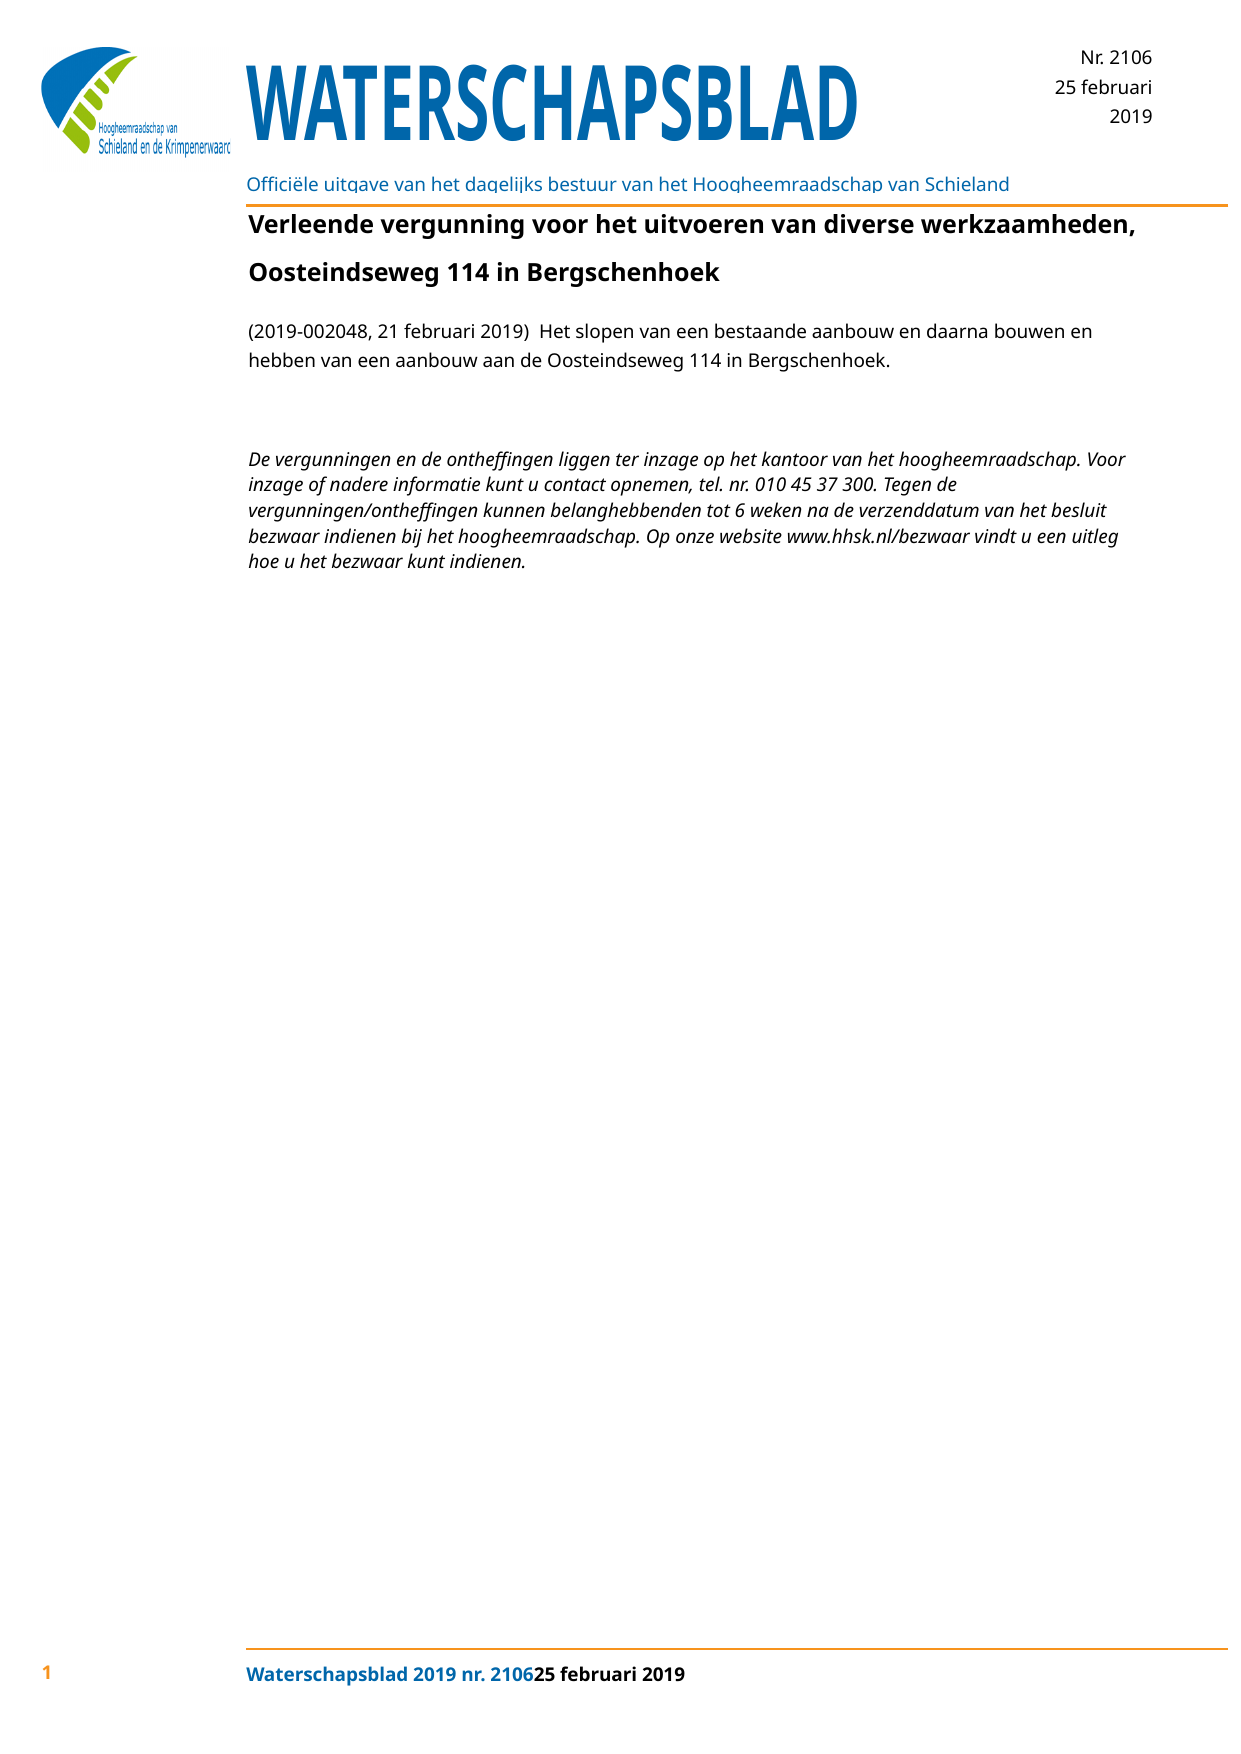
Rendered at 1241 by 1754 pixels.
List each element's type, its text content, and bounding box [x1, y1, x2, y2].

text Verleende vergunning voor het uitvoeren van diverse werkzaamheden, Oosteindseweg 114 in Bergschenhoek [248, 207, 1152, 288]
text (2019-002048, 21 februari 2019) Het slopen van een bestaande aanbouw en daarna bouwen en hebben van een aanbouw aan de Oosteindseweg 114 in Bergschenhoek. [248, 318, 1152, 373]
text De vergunningen en de ontheffingen liggen ter inzage op het kantoor van het hoogheemraadschap. Voor inzage of nadere informatie kunt u contact opnemen, tel. nr. 010 45 37 300. Tegen de vergunningen/ontheffingen kunnen belanghebbenden tot 6 weken na de verzenddatum van het besluit bezwaar indienen bij het hoogheemraadschap. Op onze website www.hhsk.nl/bezwaar vindt u een uitleg hoe u het bezwaar kunt indienen. [248, 446, 1152, 574]
picture [41, 47, 231, 172]
